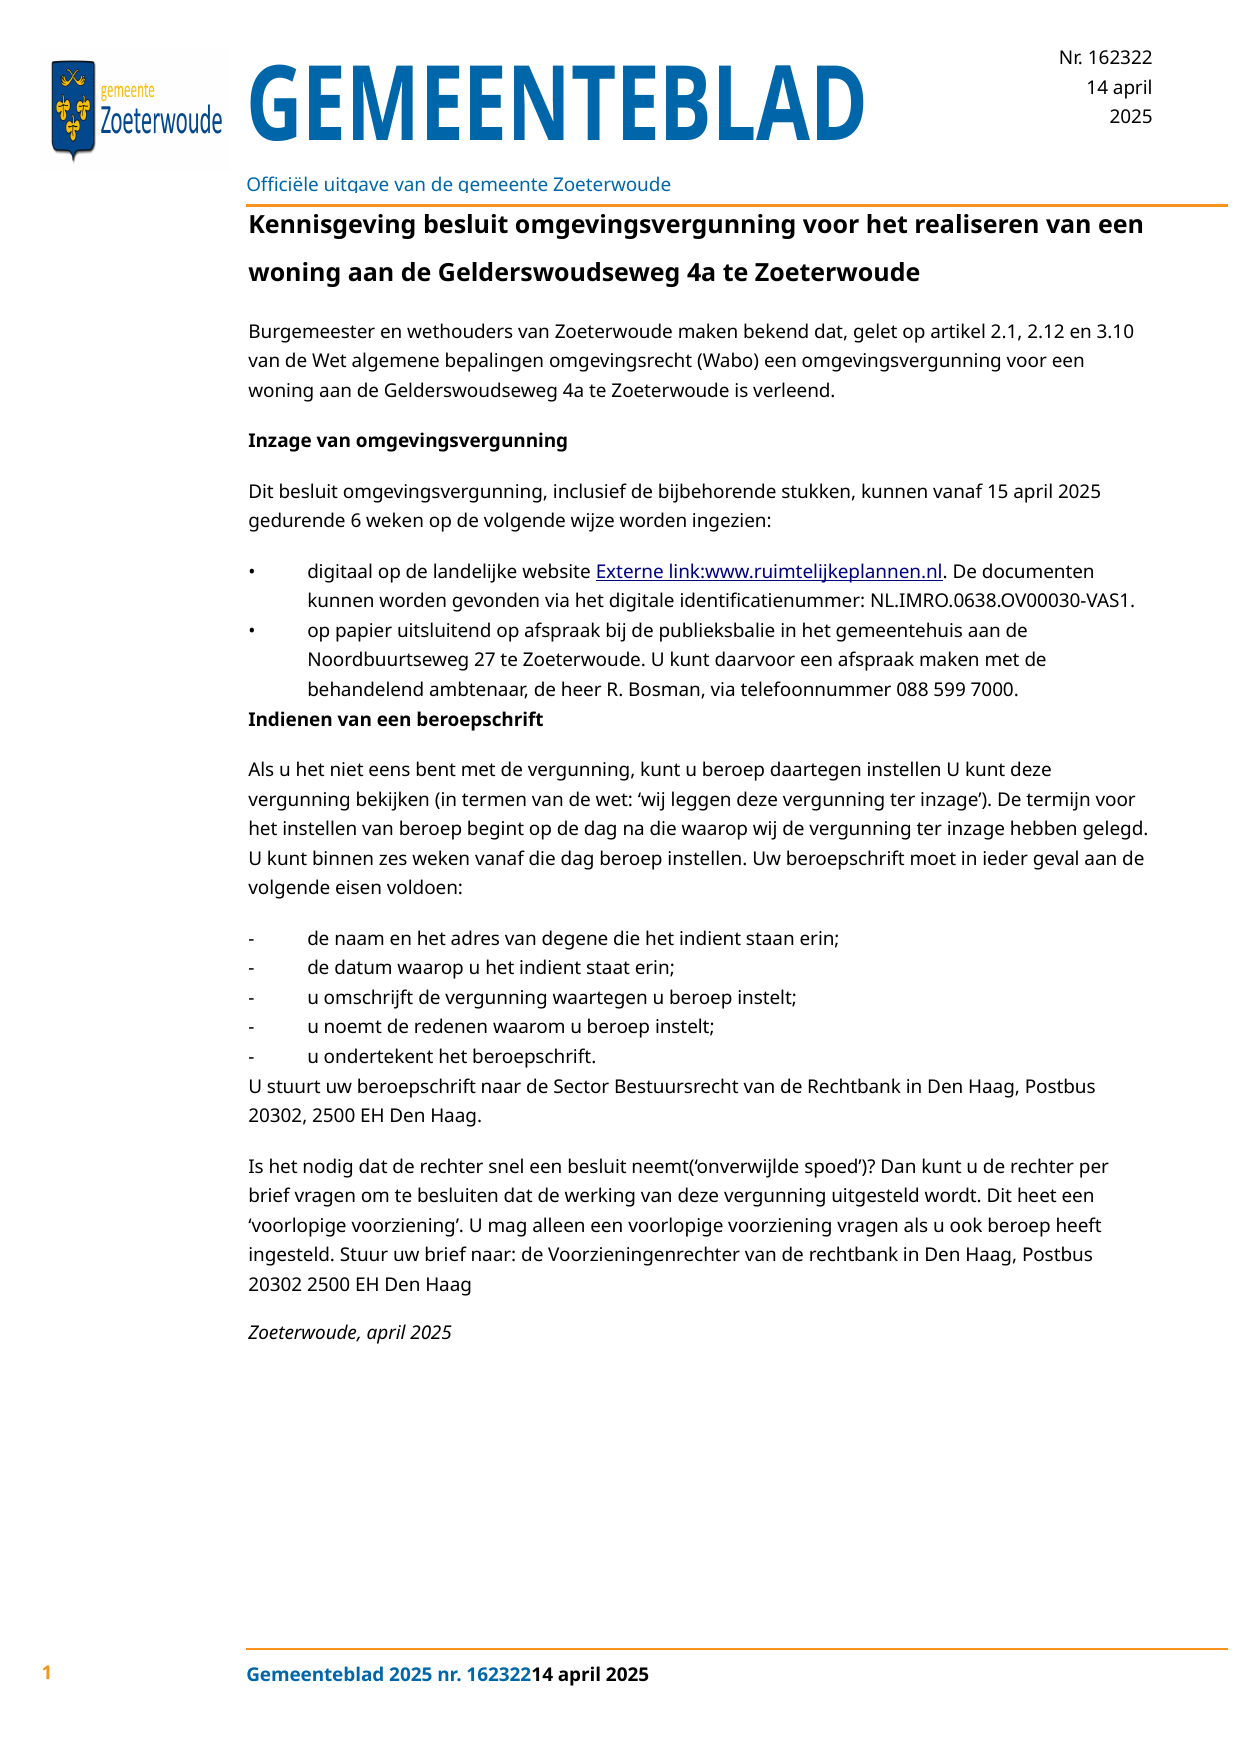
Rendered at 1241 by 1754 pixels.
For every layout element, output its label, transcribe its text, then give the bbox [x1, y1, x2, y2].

list op papier uitsluitend op afspraak bij de publieksbalie in het gemeentehuis aan de Noordbuurtseweg 27 te Zoeterwoude. U kunt daarvoor een afspraak maken met de behandelend ambtenaar, de heer R. Bosman, via telefoonnummer 088 599 7000. [248, 617, 1152, 702]
text Als u het niet eens bent met de vergunning, kunt u beroep daartegen instellen U kunt deze vergunning bekijken (in termen van de wet: ‘wij leggen deze vergunning ter inzage’). De termijn voor het instellen van beroep begint op de dag na die waarop wij de vergunning ter inzage hebben gelegd. U kunt binnen zes weken vanaf die dag beroep instellen. Uw beroepschrift moet in ieder geval aan de volgende eisen voldoen: [248, 756, 1152, 900]
text Indienen van een beroepschrift [248, 706, 1152, 732]
text Dit besluit omgevingsvergunning, inclusief de bijbehorende stukken, kunnen vanaf 15 april 2025 gedurende 6 weken op de volgende wijze worden ingezien: [248, 478, 1152, 533]
list u omschrijft de vergunning waartegen u beroep instelt; [248, 984, 1152, 1010]
text Zoeterwoude, april 2025 [248, 1319, 1152, 1345]
text U stuurt uw beroepschrift naar de Sector Bestuursrecht van de Rechtbank in Den Haag, Postbus 20302, 2500 EH Den Haag. [248, 1073, 1152, 1128]
text Kennisgeving besluit omgevingsvergunning voor het realiseren van een woning aan de Gelderswoudseweg 4a te Zoeterwoude [248, 207, 1152, 288]
text Burgemeester en wethouders van Zoeterwoude maken bekend dat, gelet op artikel 2.1, 2.12 en 3.10 van de Wet algemene bepalingen omgevingsrecht (Wabo) een omgevingsvergunning voor een woning aan de Gelderswoudseweg 4a te Zoeterwoude is verleend. [248, 318, 1152, 403]
text Inzage van omgevingsvergunning [248, 427, 1152, 453]
list u ondertekent het beroepschrift. [248, 1043, 1152, 1069]
text Is het nodig dat de rechter snel een besluit neemt(‘onverwijlde spoed’)? Dan kunt u de rechter per brief vragen om te besluiten dat de werking van deze vergunning uitgesteld wordt. Dit heet een ‘voorlopige voorziening’. U mag alleen een voorlopige voorziening vragen als u ook beroep heeft ingesteld. Stuur uw brief naar: de Voorzieningenrechter van de rechtbank in Den Haag, Postbus 20302 2500 EH Den Haag [248, 1153, 1152, 1297]
list de datum waarop u het indient staat erin; [248, 954, 1152, 980]
list digitaal op de landelijke website Externe link:www.ruimtelijkeplannen.nl. De documenten kunnen worden gevonden via het digitale identificatienummer: NL.IMRO.0638.OV00030-VAS1. [248, 558, 1152, 613]
picture [41, 47, 231, 172]
list de naam en het adres van degene die het indient staan erin; [248, 925, 1152, 951]
list u noemt de redenen waarom u beroep instelt; [248, 1014, 1152, 1039]
